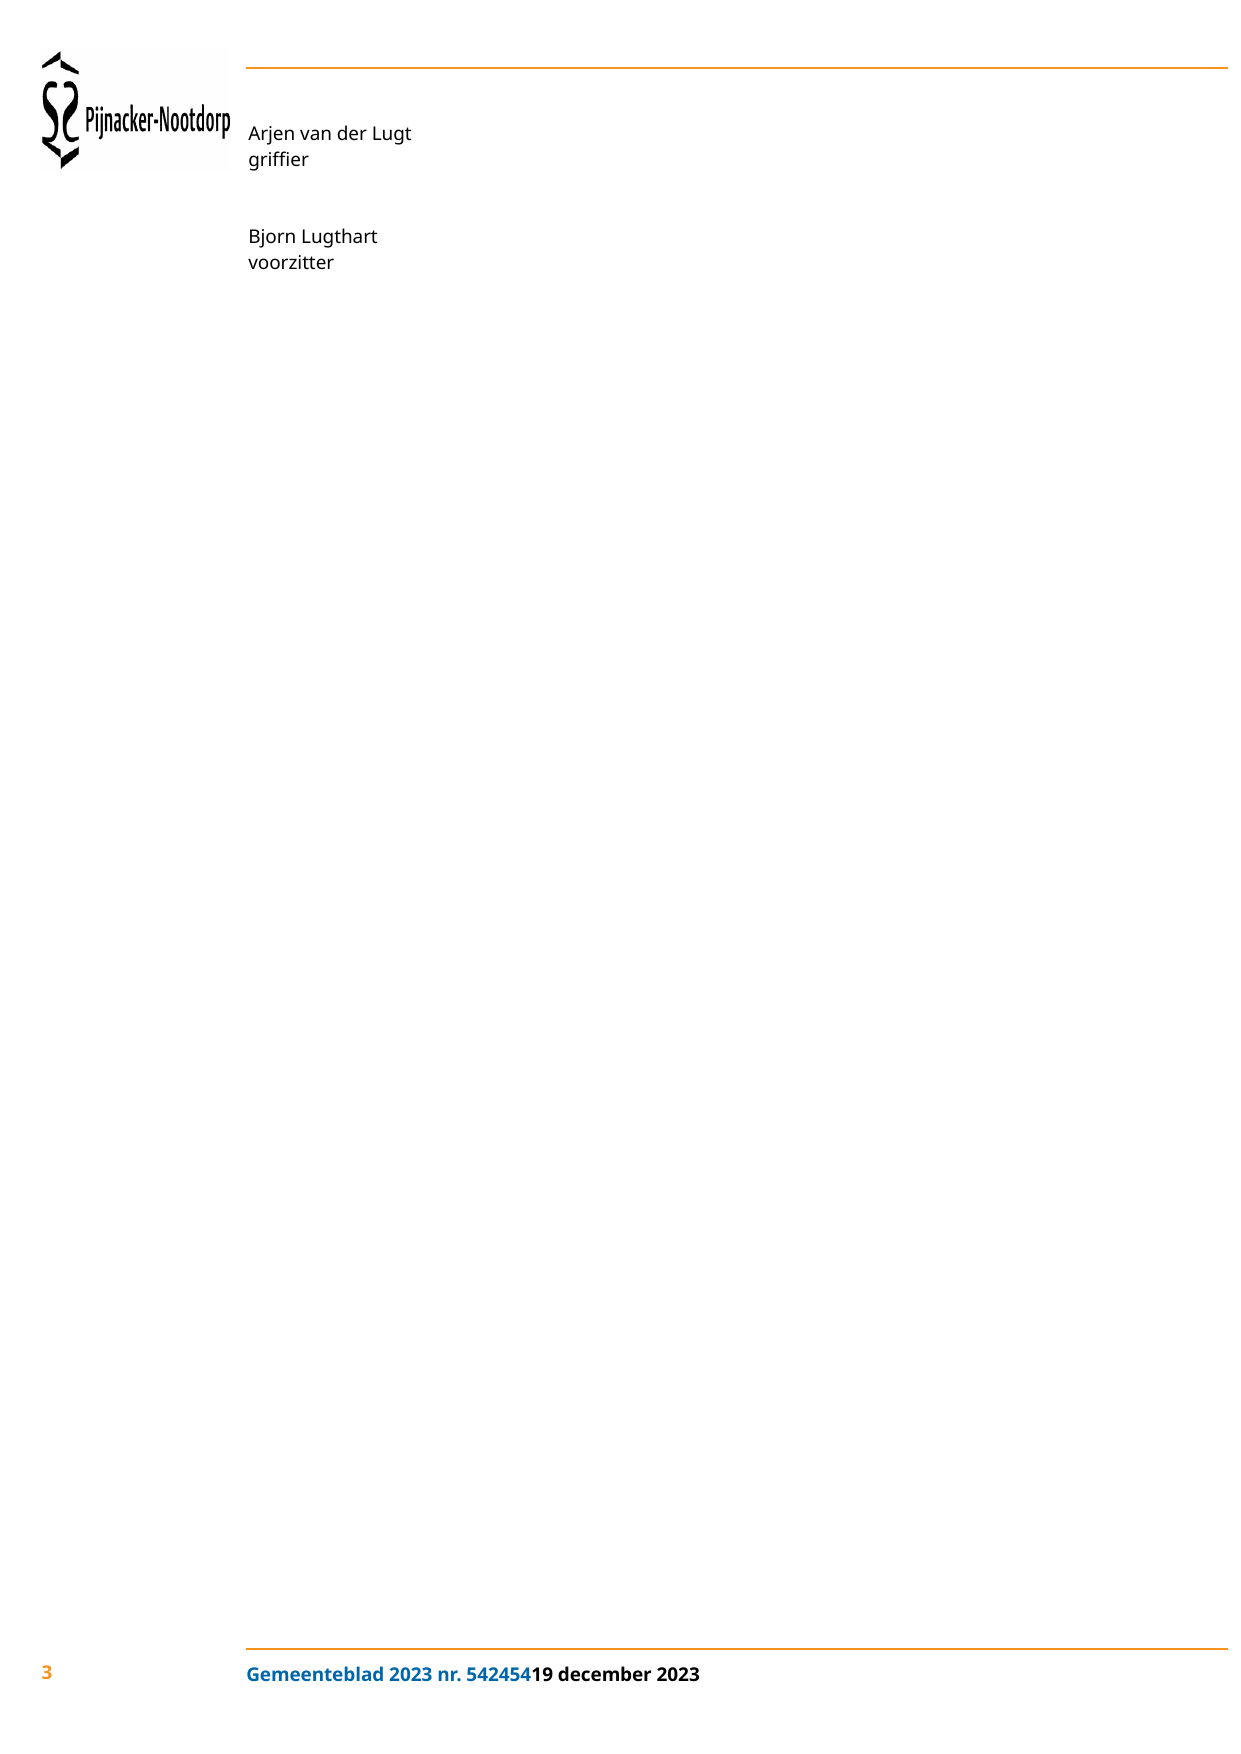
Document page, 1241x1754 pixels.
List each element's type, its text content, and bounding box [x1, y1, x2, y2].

text Bjorn Lugthart [248, 223, 1152, 249]
picture [41, 47, 231, 172]
text Arjen van der Lugt [248, 121, 1152, 146]
text voorzitter [248, 249, 1152, 275]
text griffier [248, 146, 1152, 172]
